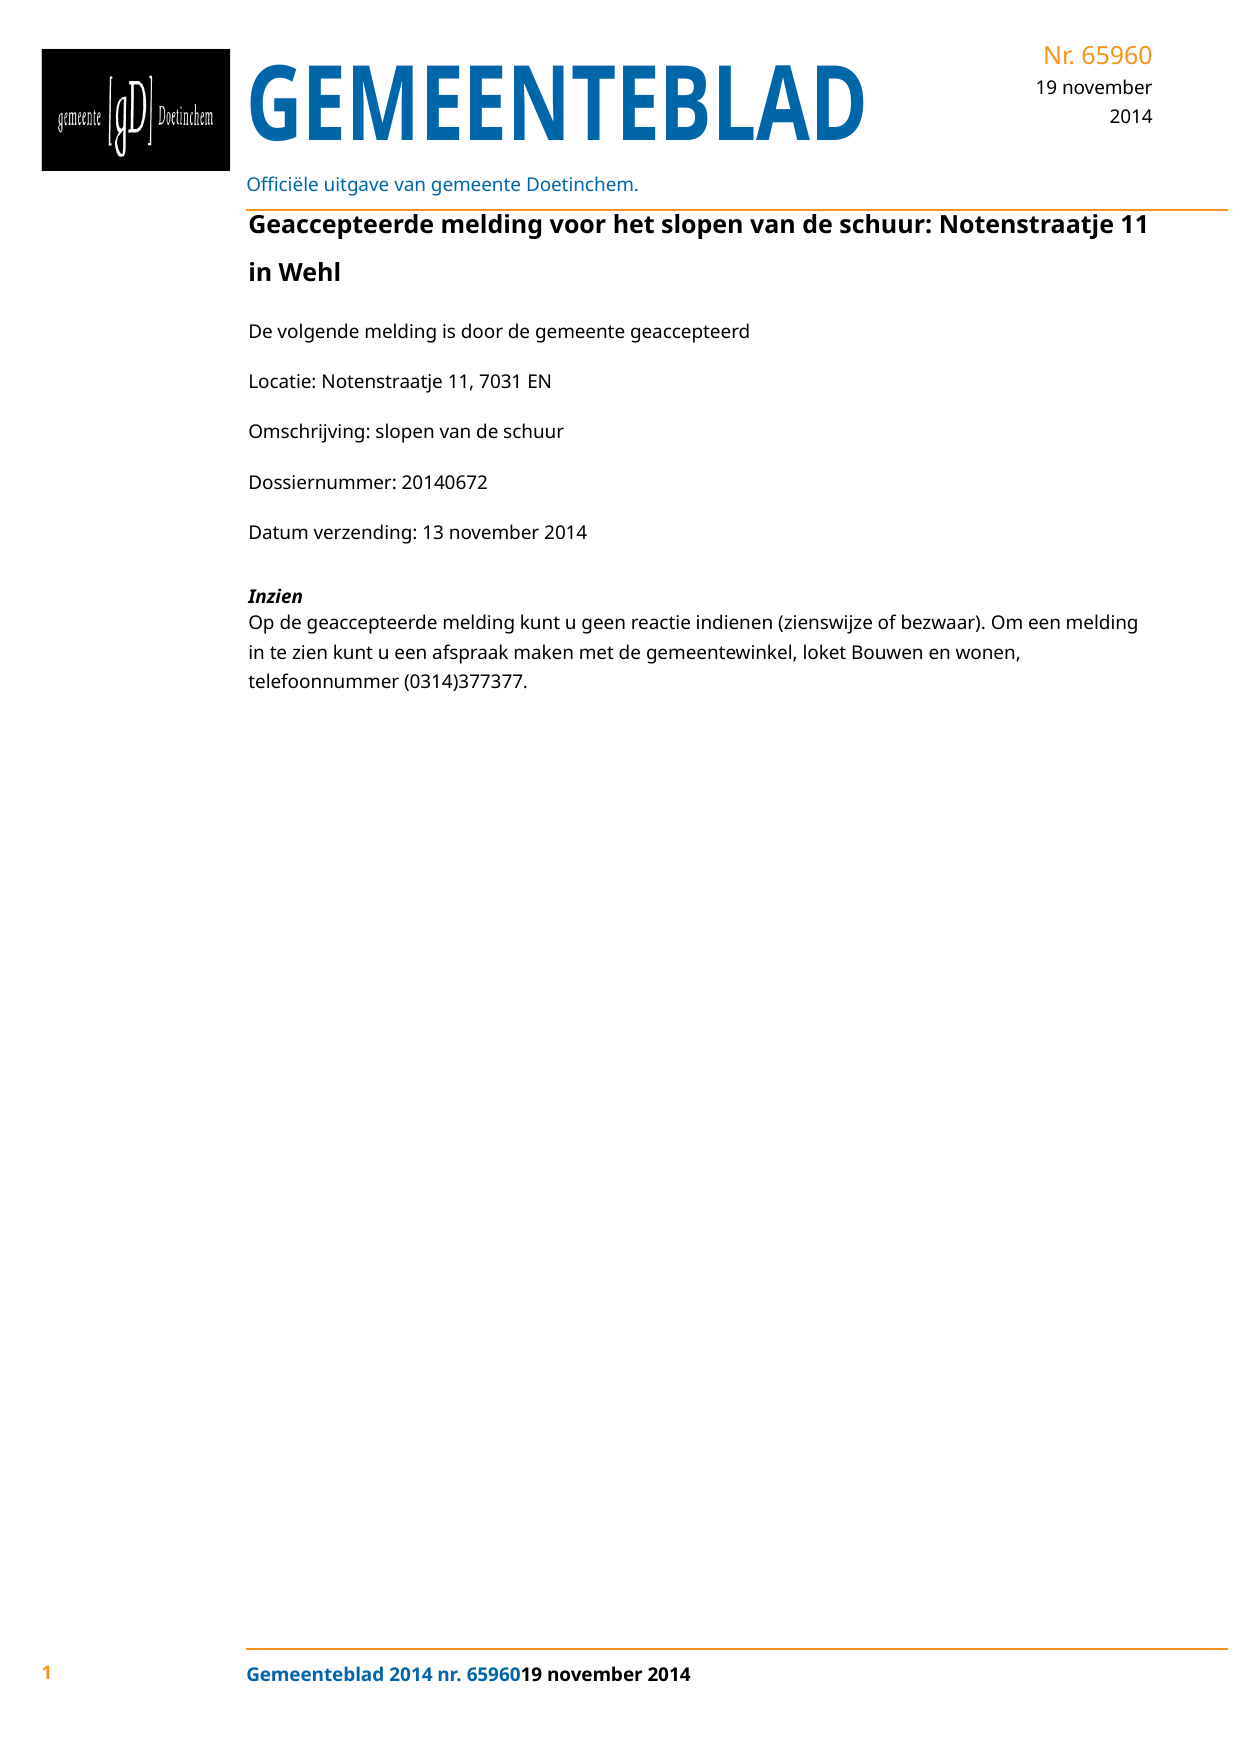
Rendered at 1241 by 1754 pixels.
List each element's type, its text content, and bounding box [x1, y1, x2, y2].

text Op de geaccepteerde melding kunt u geen reactie indienen (zienswijze of bezwaar). Om een melding in te zien kunt u een afspraak maken met de gemeentewinkel, loket Bouwen en wonen, telefoonnummer (0314)377377. [248, 609, 1152, 694]
text Omschrijving: slopen van de schuur [248, 419, 1152, 444]
text Datum verzending: 13 november 2014 [248, 519, 1152, 545]
text Locatie: Notenstraatje 11, 7031 EN [248, 368, 1152, 394]
text Geaccepteerde melding voor het slopen van de schuur: Notenstraatje 11 in Wehl [248, 211, 1152, 288]
picture [41, 47, 231, 172]
text De volgende melding is door de gemeente geaccepteerd [248, 318, 1152, 344]
text Dossiernummer: 20140672 [248, 469, 1152, 495]
text Inzien [248, 583, 1152, 609]
